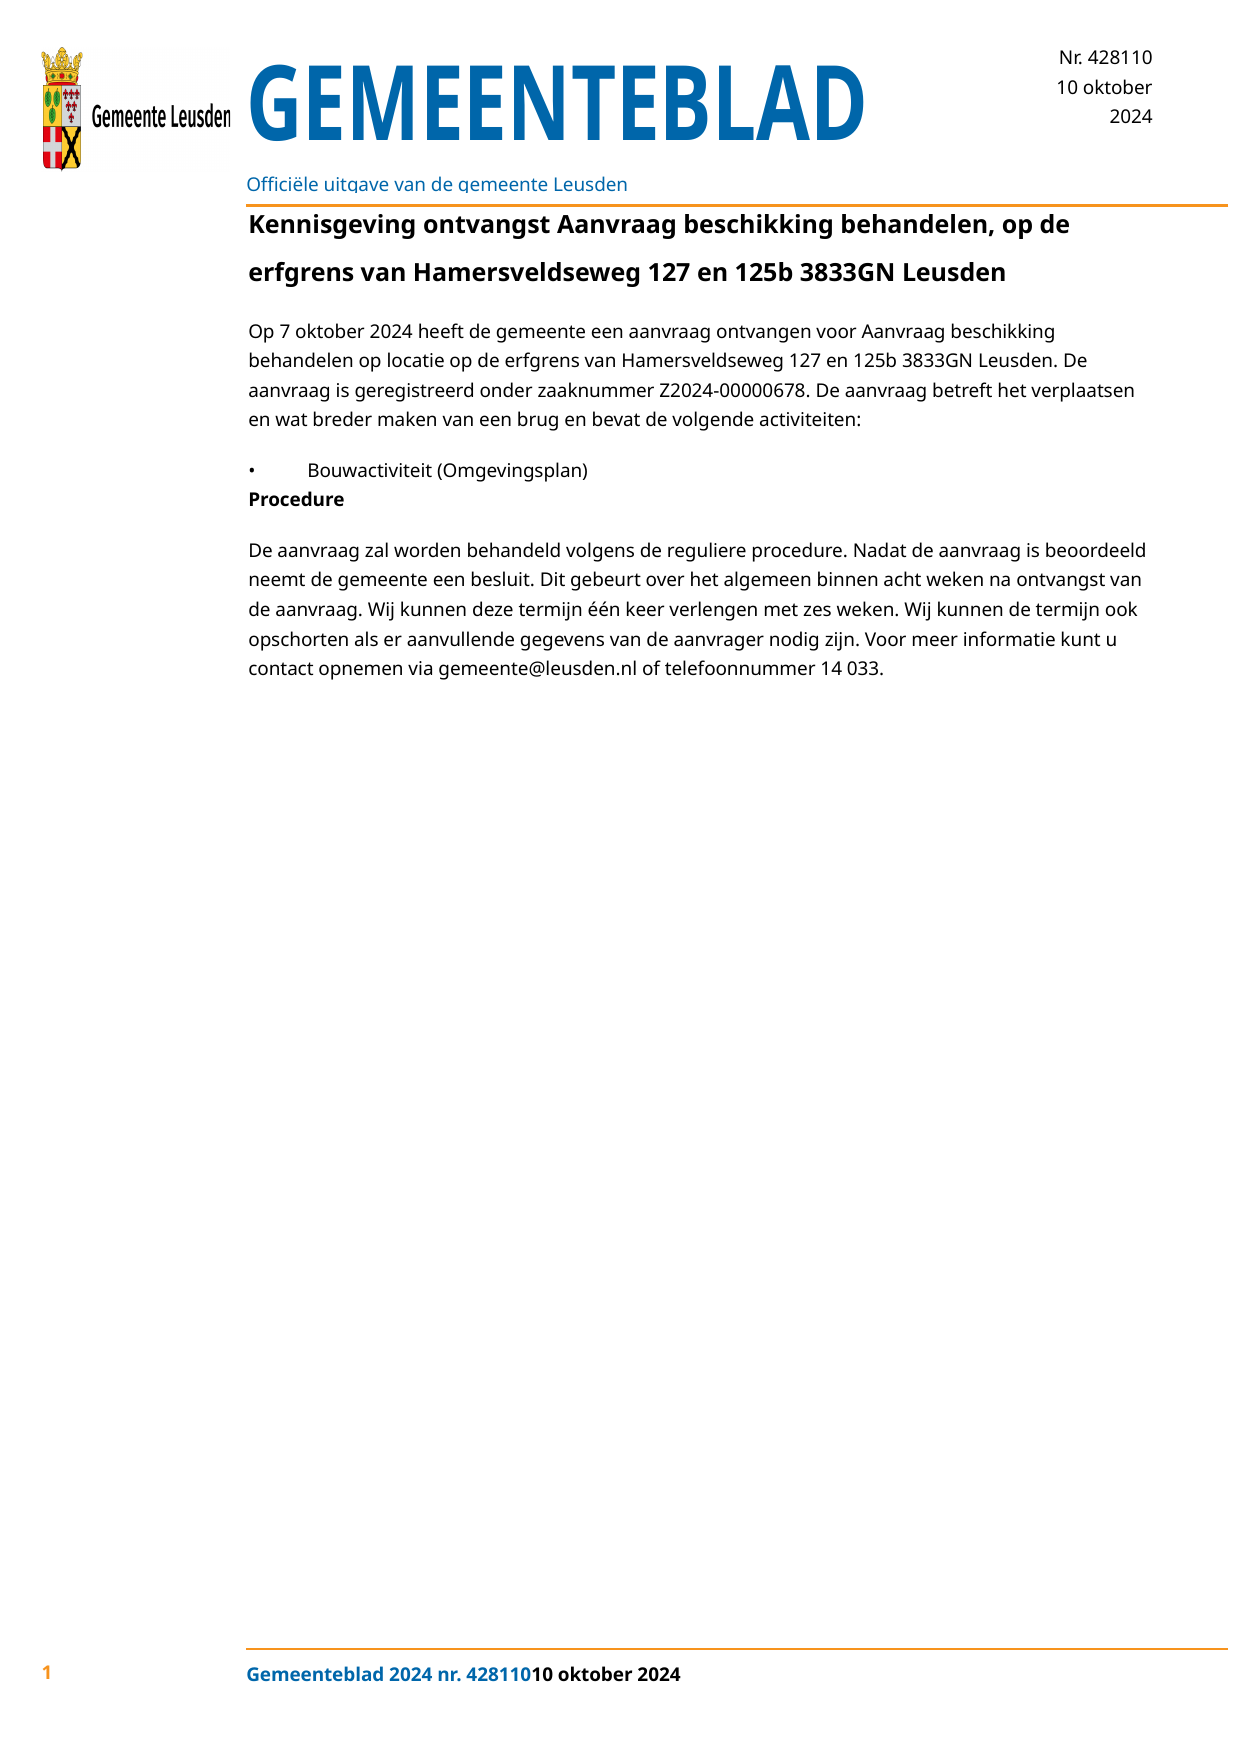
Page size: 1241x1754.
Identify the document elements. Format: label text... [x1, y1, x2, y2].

picture [41, 47, 231, 172]
text Op 7 oktober 2024 heeft de gemeente een aanvraag ontvangen voor Aanvraag beschikking behandelen op locatie op de erfgrens van Hamersveldseweg 127 en 125b 3833GN Leusden. De aanvraag is geregistreerd onder zaaknummer Z2024-00000678. De aanvraag betreft het verplaatsen en wat breder maken van een brug en bevat de volgende activiteiten: [248, 318, 1152, 432]
text Procedure [248, 487, 1152, 512]
text Kennisgeving ontvangst Aanvraag beschikking behandelen, op de erfgrens van Hamersveldseweg 127 en 125b 3833GN Leusden [248, 207, 1152, 288]
text De aanvraag zal worden behandeld volgens de reguliere procedure. Nadat de aanvraag is beoordeeld neemt de gemeente een besluit. Dit gebeurt over het algemeen binnen acht weken na ontvangst van de aanvraag. Wij kunnen deze termijn één keer verlengen met zes weken. Wij kunnen de termijn ook opschorten als er aanvullende gegevens van de aanvrager nodig zijn. Voor meer informatie kunt u contact opnemen via gemeente@leusden.nl of telefoonnummer 14 033. [248, 537, 1152, 681]
list Bouwactiviteit (Omgevingsplan) [248, 457, 1152, 483]
